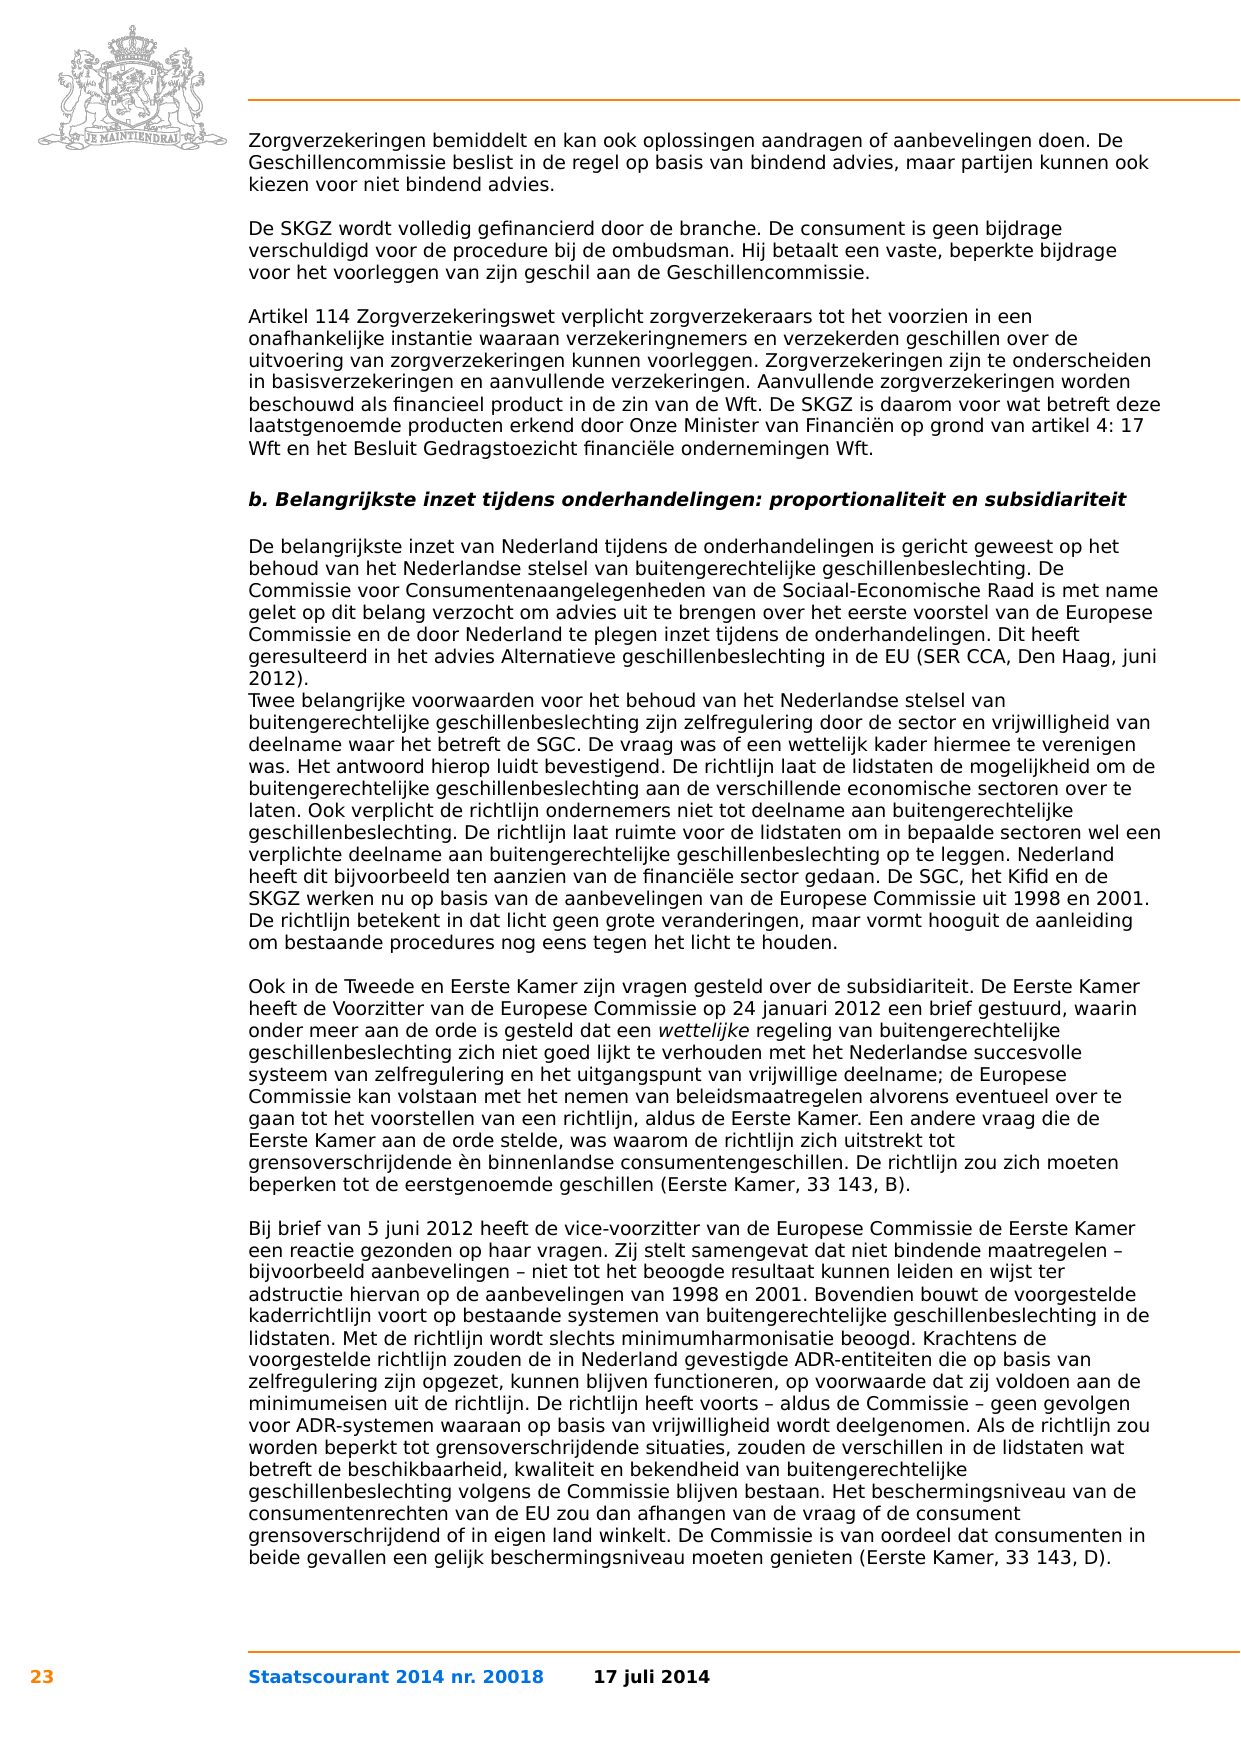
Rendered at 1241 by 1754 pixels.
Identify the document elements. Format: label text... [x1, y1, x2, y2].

picture [38, 25, 227, 150]
text Zorgverzekeringen bemiddelt en kan ook oplossingen aandragen of aanbevelingen doen. De Geschillencommissie beslist in de regel op basis van bindend advies, maar partijen kunnen ook kiezen voor niet bindend advies. [248, 130, 1163, 196]
text Artikel 114 Zorgverzekeringswet verplicht zorgverzekeraars tot het voorzien in een onafhankelijke instantie waaraan verzekeringnemers en verzekerden geschillen over de uitvoering van zorgverzekeringen kunnen voorleggen. Zorgverzekeringen zijn te onderscheiden in basisverzekeringen en aanvullende verzekeringen. Aanvullende zorgverzekeringen worden beschouwd als financieel product in de zin van de Wft. De SKGZ is daarom voor wat betreft deze laatstgenoemde producten erkend door Onze Minister van Financiën op grond van artikel 4: 17 Wft en het Besluit Gedragstoezicht financiële ondernemingen Wft. [248, 306, 1163, 459]
text Bij brief van 5 juni 2012 heeft de vice-voorzitter van de Europese Commissie de Eerste Kamer een reactie gezonden op haar vragen. Zij stelt samengevat dat niet bindende maatregelen – bijvoorbeeld aanbevelingen – niet tot het beoogde resultaat kunnen leiden en wijst ter adstructie hiervan op de aanbevelingen van 1998 en 2001. Bovendien bouwt de voorgestelde kaderrichtlijn voort op bestaande systemen van buitengerechtelijke geschillenbeslechting in de lidstaten. Met de richtlijn wordt slechts minimumharmonisatie beoogd. Krachtens de voorgestelde richtlijn zouden de in Nederland gevestigde ADR-entiteiten die op basis van zelfregulering zijn opgezet, kunnen blijven functioneren, op voorwaarde dat zij voldoen aan de minimumeisen uit de richtlijn. De richtlijn heeft voorts – aldus de Commissie – geen gevolgen voor ADR-systemen waaraan op basis van vrijwilligheid wordt deelgenomen. Als de richtlijn zou worden beperkt tot grensoverschrijdende situaties, zouden de verschillen in de lidstaten wat betreft de beschikbaarheid, kwaliteit en bekendheid van buitengerechtelijke geschillenbeslechting volgens de Commissie blijven bestaan. Het beschermingsniveau van de consumentenrechten van de EU zou dan afhangen van de vraag of de consument grensoverschrijdend of in eigen land winkelt. De Commissie is van oordeel dat consumenten in beide gevallen een gelijk beschermingsniveau moeten genieten (Eerste Kamer, 33 143, D). [248, 1217, 1163, 1569]
text Twee belangrijke voorwaarden voor het behoud van het Nederlandse stelsel van buitengerechtelijke geschillenbeslechting zijn zelfregulering door de sector en vrijwilligheid van deelname waar het betreft de SGC. De vraag was of een wettelijk kader hiermee te verenigen was. Het antwoord hierop luidt bevestigend. De richtlijn laat de lidstaten de mogelijkheid om de buitengerechtelijke geschillenbeslechting aan de verschillende economische sectoren over te laten. Ook verplicht de richtlijn ondernemers niet tot deelname aan buitengerechtelijke geschillenbeslechting. De richtlijn laat ruimte voor de lidstaten om in bepaalde sectoren wel een verplichte deelname aan buitengerechtelijke geschillenbeslechting op te leggen. Nederland heeft dit bijvoorbeeld ten aanzien van de financiële sector gedaan. De SGC, het Kifid en de SKGZ werken nu op basis van de aanbevelingen van de Europese Commissie uit 1998 en 2001. De richtlijn betekent in dat licht geen grote veranderingen, maar vormt hooguit de aanleiding om bestaande procedures nog eens tegen het licht te houden. [248, 690, 1163, 954]
text De SKGZ wordt volledig gefinancierd door de branche. De consument is geen bijdrage verschuldigd voor de procedure bij de ombudsman. Hij betaalt een vaste, beperkte bijdrage voor het voorleggen van zijn geschil aan de Geschillencommissie. [248, 218, 1163, 284]
text De belangrijkste inzet van Nederland tijdens de onderhandelingen is gericht geweest op het behoud van het Nederlandse stelsel van buitengerechtelijke geschillenbeslechting. De Commissie voor Consumentenaangelegenheden van de Sociaal-Economische Raad is met name gelet op dit belang verzocht om advies uit te brengen over het eerste voorstel van de Europese Commissie en de door Nederland te plegen inzet tijdens de onderhandelingen. Dit heeft geresulteerd in het advies Alternatieve geschillenbeslechting in de EU (SER CCA, Den Haag, juni 2012). [248, 536, 1163, 690]
text Ook in de Tweede en Eerste Kamer zijn vragen gesteld over de subsidiariteit. De Eerste Kamer heeft de Voorzitter van de Europese Commissie op 24 januari 2012 een brief gestuurd, waarin onder meer aan de orde is gesteld dat een wettelijke regeling van buitengerechtelijke geschillenbeslechting zich niet goed lijkt te verhouden met het Nederlandse succesvolle systeem van zelfregulering en het uitgangspunt van vrijwillige deelname; de Europese Commissie kan volstaan met het nemen van beleidsmaatregelen alvorens eventueel over te gaan tot het voorstellen van een richtlijn, aldus de Eerste Kamer. Een andere vraag die de Eerste Kamer aan de orde stelde, was waarom de richtlijn zich uitstrekt tot grensoverschrijdende èn binnenlandse consumentengeschillen. De richtlijn zou zich moeten beperken tot de eerstgenoemde geschillen (Eerste Kamer, 33 143, B). [248, 976, 1163, 1196]
subtitle b. Belangrijkste inzet tijdens onderhandelingen: proportionaliteit en subsidiariteit [248, 489, 1163, 511]
